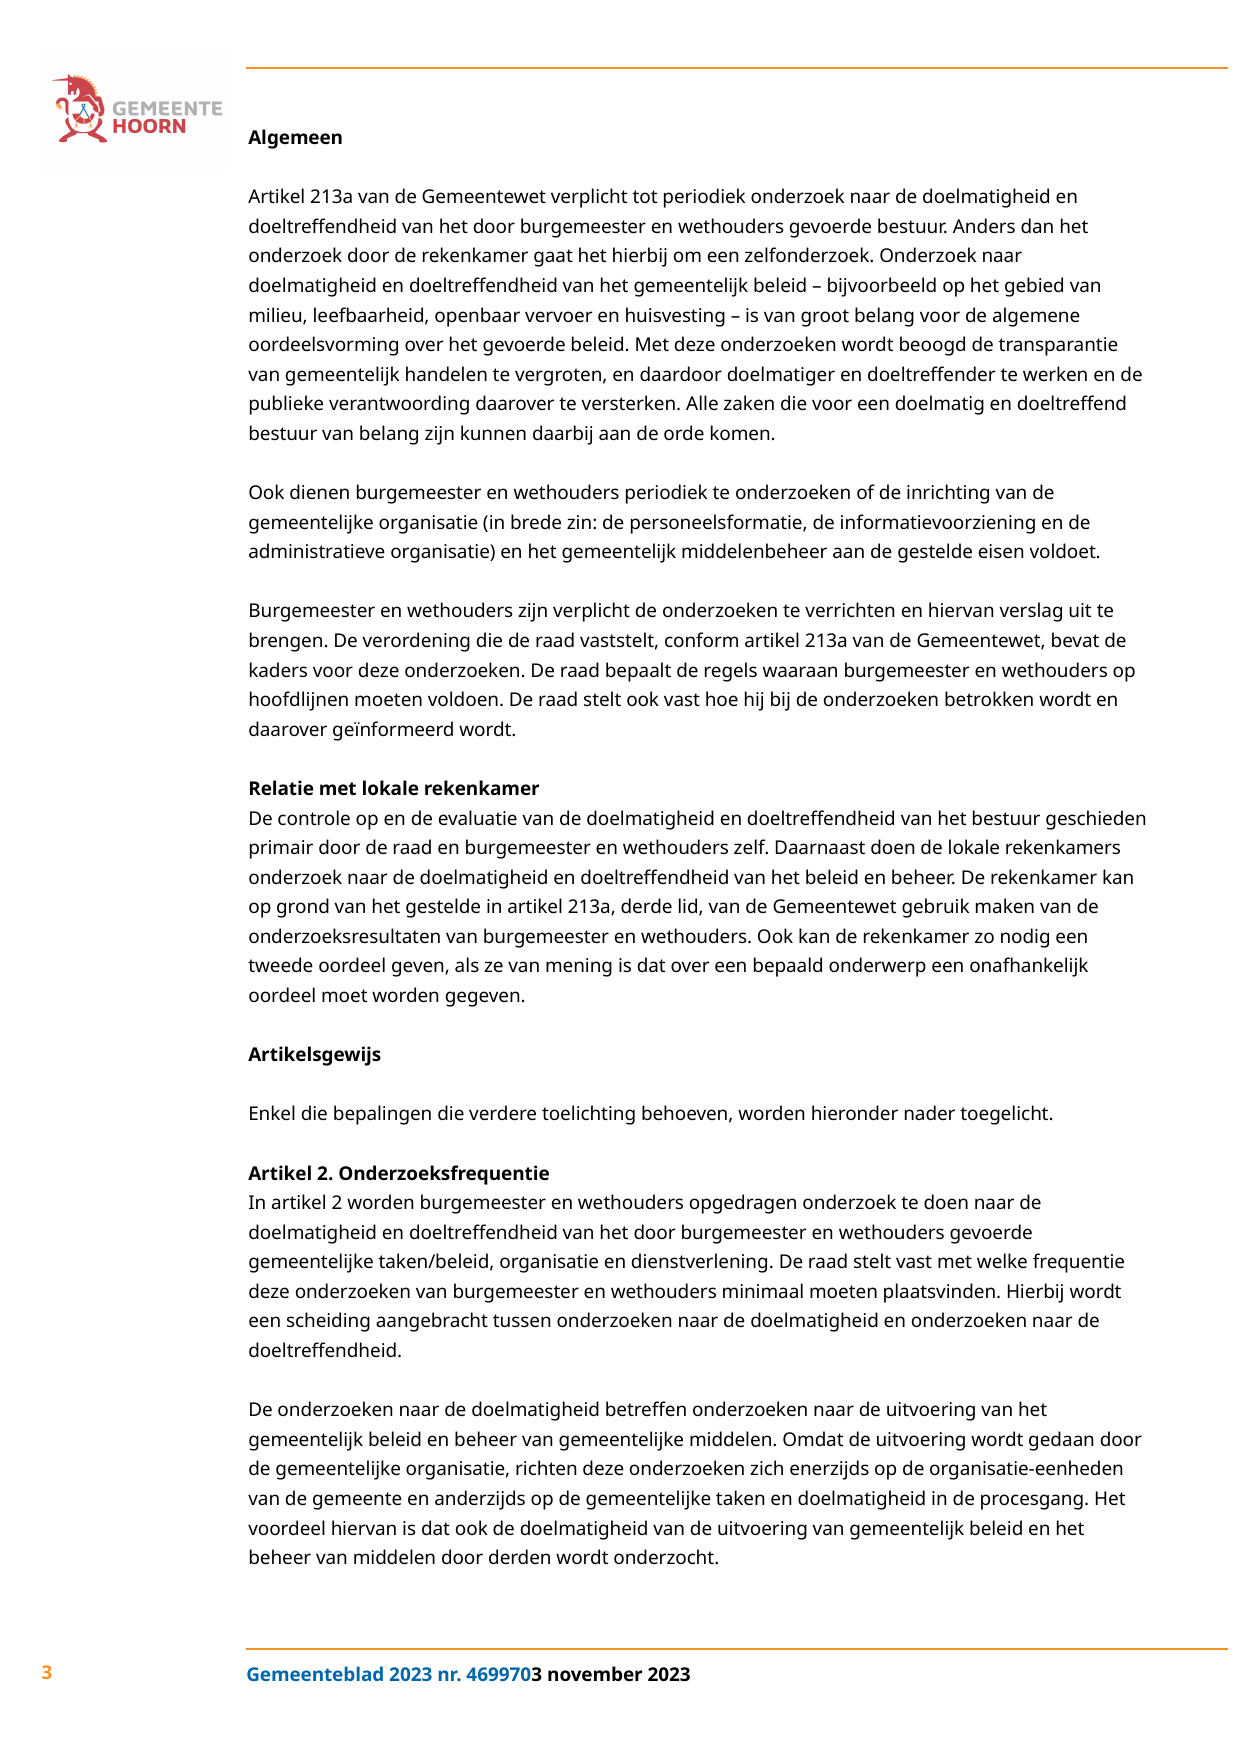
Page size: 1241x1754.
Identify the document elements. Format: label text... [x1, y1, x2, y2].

text Ook dienen burgemeester en wethouders periodiek te onderzoeken of de inrichting van de gemeentelijke organisatie (in brede zin: de personeelsformatie, de informatievoorziening en de administratieve organisatie) en het gemeentelijk middelenbeheer aan de gestelde eisen voldoet. [248, 479, 1152, 564]
text Artikel 2. Onderzoeksfrequentie [248, 1160, 1152, 1186]
text De controle op en de evaluatie van de doelmatigheid en doeltreffendheid van het bestuur geschieden primair door de raad en burgemeester en wethouders zelf. Daarnaast doen de lokale rekenkamers onderzoek naar de doelmatigheid en doeltreffendheid van het beleid en beheer. De rekenkamer kan op grond van het gestelde in artikel 213a, derde lid, van de Gemeentewet gebruik maken van de onderzoeksresultaten van burgemeester en wethouders. Ook kan de rekenkamer zo nodig een tweede oordeel geven, als ze van mening is dat over een bepaald onderwerp een onafhankelijk oordeel moet worden gegeven. [248, 805, 1152, 1008]
text Algemeen [248, 124, 1152, 150]
text Artikel 213a van de Gemeentewet verplicht tot periodiek onderzoek naar de doelmatigheid en doeltreffendheid van het door burgemeester en wethouders gevoerde bestuur. Anders dan het onderzoek door de rekenkamer gaat het hierbij om een zelfonderzoek. Onderzoek naar doelmatigheid en doeltreffendheid van het gemeentelijk beleid – bijvoorbeeld op het gebied van milieu, leefbaarheid, openbaar vervoer en huisvesting – is van groot belang voor de algemene oordeelsvorming over het gevoerde beleid. Met deze onderzoeken wordt beoogd de transparantie van gemeentelijk handelen te vergroten, en daardoor doelmatiger en doeltreffender te werken en de publieke verantwoording daarover te versterken. Alle zaken die voor een doelmatig en doeltreffend bestuur van belang zijn kunnen daarbij aan de orde komen. [248, 183, 1152, 446]
text De onderzoeken naar de doelmatigheid betreffen onderzoeken naar de uitvoering van het gemeentelijk beleid en beheer van gemeentelijke middelen. Omdat de uitvoering wordt gedaan door de gemeentelijke organisatie, richten deze onderzoeken zich enerzijds op de organisatie-eenheden van de gemeente en anderzijds op de gemeentelijke taken en doelmatigheid in de procesgang. Het voordeel hiervan is dat ook de doelmatigheid van de uitvoering van gemeentelijk beleid en het beheer van middelen door derden wordt onderzocht. [248, 1396, 1152, 1570]
text Relatie met lokale rekenkamer [248, 775, 1152, 801]
text Artikelsgewijs [248, 1041, 1152, 1067]
text In artikel 2 worden burgemeester en wethouders opgedragen onderzoek te doen naar de doelmatigheid en doeltreffendheid van het door burgemeester en wethouders gevoerde gemeentelijke taken/beleid, organisatie en dienstverlening. De raad stelt vast met welke frequentie deze onderzoeken van burgemeester en wethouders minimaal moeten plaatsvinden. Hierbij wordt een scheiding aangebracht tussen onderzoeken naar de doelmatigheid en onderzoeken naar de doeltreffendheid. [248, 1189, 1152, 1363]
picture [41, 47, 231, 172]
text Enkel die bepalingen die verdere toelichting behoeven, worden hieronder nader toegelicht. [248, 1101, 1152, 1126]
text Burgemeester en wethouders zijn verplicht de onderzoeken te verrichten en hiervan verslag uit te brengen. De verordening die de raad vaststelt, conform artikel 213a van de Gemeentewet, bevat de kaders voor deze onderzoeken. De raad bepaalt de regels waaraan burgemeester en wethouders op hoofdlijnen moeten voldoen. De raad stelt ook vast hoe hij bij de onderzoeken betrokken wordt en daarover geïnformeerd wordt. [248, 598, 1152, 742]
